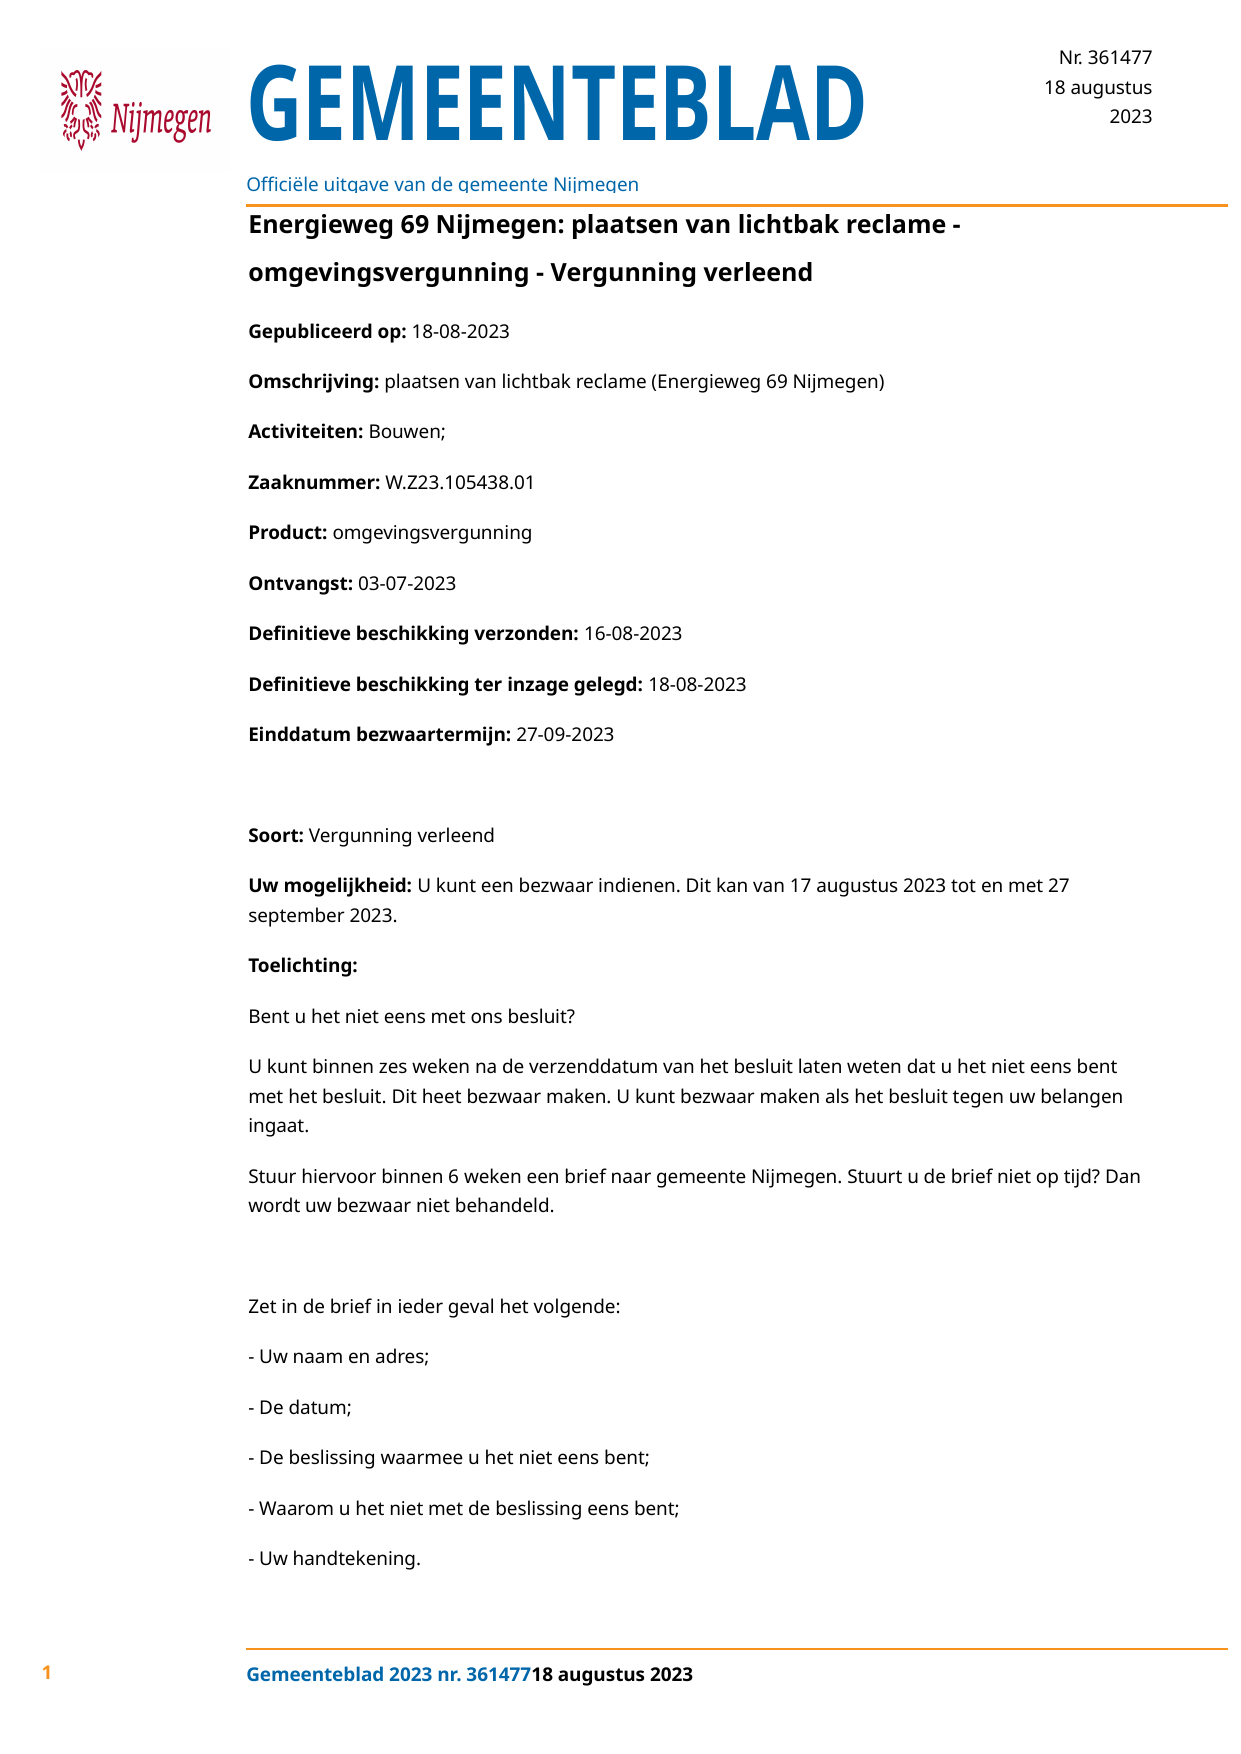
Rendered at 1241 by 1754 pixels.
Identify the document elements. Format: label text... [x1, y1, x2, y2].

text Uw mogelijkheid: U kunt een bezwaar indienen. Dit kan van 17 augustus 2023 tot en met 27 september 2023. [248, 872, 1152, 928]
text - De beslissing waarmee u het niet eens bent; [248, 1444, 1152, 1470]
text Bent u het niet eens met ons besluit? [248, 1003, 1152, 1029]
text Omschrijving: plaatsen van lichtbak reclame (Energieweg 69 Nijmegen) [248, 368, 1152, 394]
text Toelichting: [248, 952, 1152, 978]
text Activiteiten: Bouwen; [248, 419, 1152, 444]
text Stuur hiervoor binnen 6 weken een brief naar gemeente Nijmegen. Stuurt u de brief niet op tijd? Dan wordt uw bezwaar niet behandeld. [248, 1163, 1152, 1218]
picture [41, 47, 231, 172]
text Einddatum bezwaartermijn: 27-09-2023 [248, 721, 1152, 747]
text Gepubliceerd op: 18-08-2023 [248, 318, 1152, 344]
text Definitieve beschikking verzonden: 16-08-2023 [248, 620, 1152, 646]
text Ontvangst: 03-07-2023 [248, 570, 1152, 596]
text Zaaknummer: W.Z23.105438.01 [248, 469, 1152, 495]
text - Waarom u het niet met de beslissing eens bent; [248, 1495, 1152, 1521]
text - De datum; [248, 1394, 1152, 1420]
text U kunt binnen zes weken na de verzenddatum van het besluit laten weten dat u het niet eens bent met het besluit. Dit heet bezwaar maken. U kunt bezwaar maken als het besluit tegen uw belangen ingaat. [248, 1053, 1152, 1138]
text Energieweg 69 Nijmegen: plaatsen van lichtbak reclame - omgevingsvergunning - Vergunning verleend [248, 207, 1152, 288]
text - Uw naam en adres; [248, 1344, 1152, 1369]
text - Uw handtekening. [248, 1545, 1152, 1571]
text Definitieve beschikking ter inzage gelegd: 18-08-2023 [248, 671, 1152, 697]
text Soort: Vergunning verleend [248, 822, 1152, 848]
text Zet in de brief in ieder geval het volgende: [248, 1293, 1152, 1319]
text Product: omgevingsvergunning [248, 519, 1152, 545]
